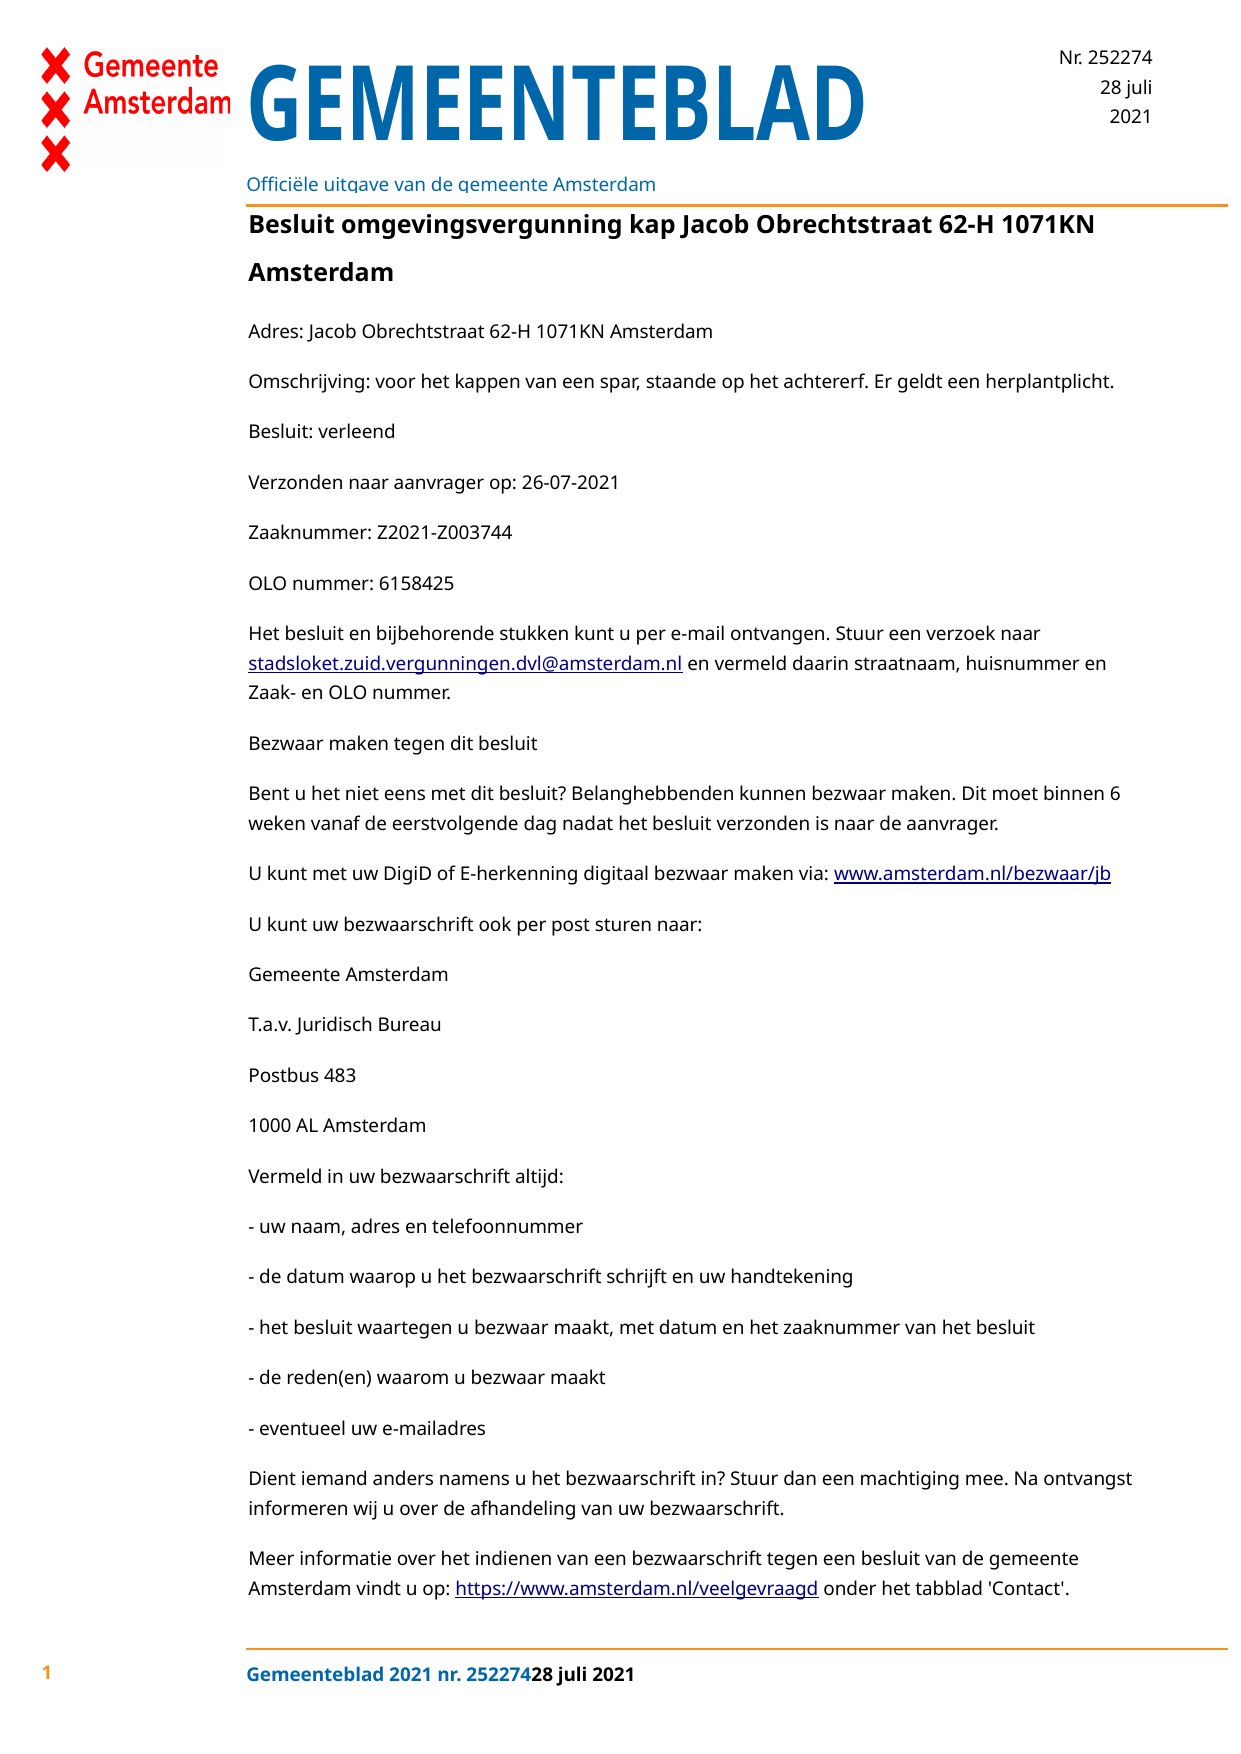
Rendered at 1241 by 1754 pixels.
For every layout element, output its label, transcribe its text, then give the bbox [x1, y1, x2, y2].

text 1000 AL Amsterdam [248, 1112, 1152, 1138]
text Vermeld in uw bezwaarschrift altijd: [248, 1163, 1152, 1189]
text - de reden(en) waarom u bezwaar maakt [248, 1364, 1152, 1390]
text - het besluit waartegen u bezwaar maakt, met datum en het zaaknummer van het besluit [248, 1314, 1152, 1340]
text T.a.v. Juridisch Bureau [248, 1012, 1152, 1037]
text Meer informatie over het indienen van een bezwaarschrift tegen een besluit van de gemeente Amsterdam vindt u op: https://www.amsterdam.nl/veelgevraagd onder het tabblad 'Contact'. [248, 1545, 1152, 1601]
text - eventueel uw e-mailadres [248, 1415, 1152, 1441]
text Verzonden naar aanvrager op: 26-07-2021 [248, 469, 1152, 495]
text Besluit omgevingsvergunning kap Jacob Obrechtstraat 62-H 1071KN Amsterdam [248, 207, 1152, 288]
text Besluit: verleend [248, 419, 1152, 444]
text Dient iemand anders namens u het bezwaarschrift in? Stuur dan een machtiging mee. Na ontvangst informeren wij u over de afhandeling van uw bezwaarschrift. [248, 1465, 1152, 1521]
text Postbus 483 [248, 1062, 1152, 1088]
text Gemeente Amsterdam [248, 961, 1152, 987]
text Adres: Jacob Obrechtstraat 62-H 1071KN Amsterdam [248, 318, 1152, 344]
text Omschrijving: voor het kappen van een spar, staande op het achtererf. Er geldt een herplantplicht. [248, 368, 1152, 394]
text Het besluit en bijbehorende stukken kunt u per e-mail ontvangen. Stuur een verzoek naar stadsloket.zuid.vergunningen.dvl@amsterdam.nl en vermeld daarin straatnaam, huisnummer en Zaak- en OLO nummer. [248, 620, 1152, 705]
text Zaaknummer: Z2021-Z003744 [248, 519, 1152, 545]
text OLO nummer: 6158425 [248, 570, 1152, 596]
text Bezwaar maken tegen dit besluit [248, 730, 1152, 756]
text U kunt met uw DigiD of E-herkenning digitaal bezwaar maken via: www.amsterdam.nl/bezwaar/jb [248, 860, 1152, 886]
text - de datum waarop u het bezwaarschrift schrijft en uw handtekening [248, 1264, 1152, 1289]
text - uw naam, adres en telefoonnummer [248, 1213, 1152, 1239]
text Bent u het niet eens met dit besluit? Belanghebbenden kunnen bezwaar maken. Dit moet binnen 6 weken vanaf de eerstvolgende dag nadat het besluit verzonden is naar de aanvrager. [248, 780, 1152, 836]
picture [41, 47, 231, 172]
text U kunt uw bezwaarschrift ook per post sturen naar: [248, 911, 1152, 937]
